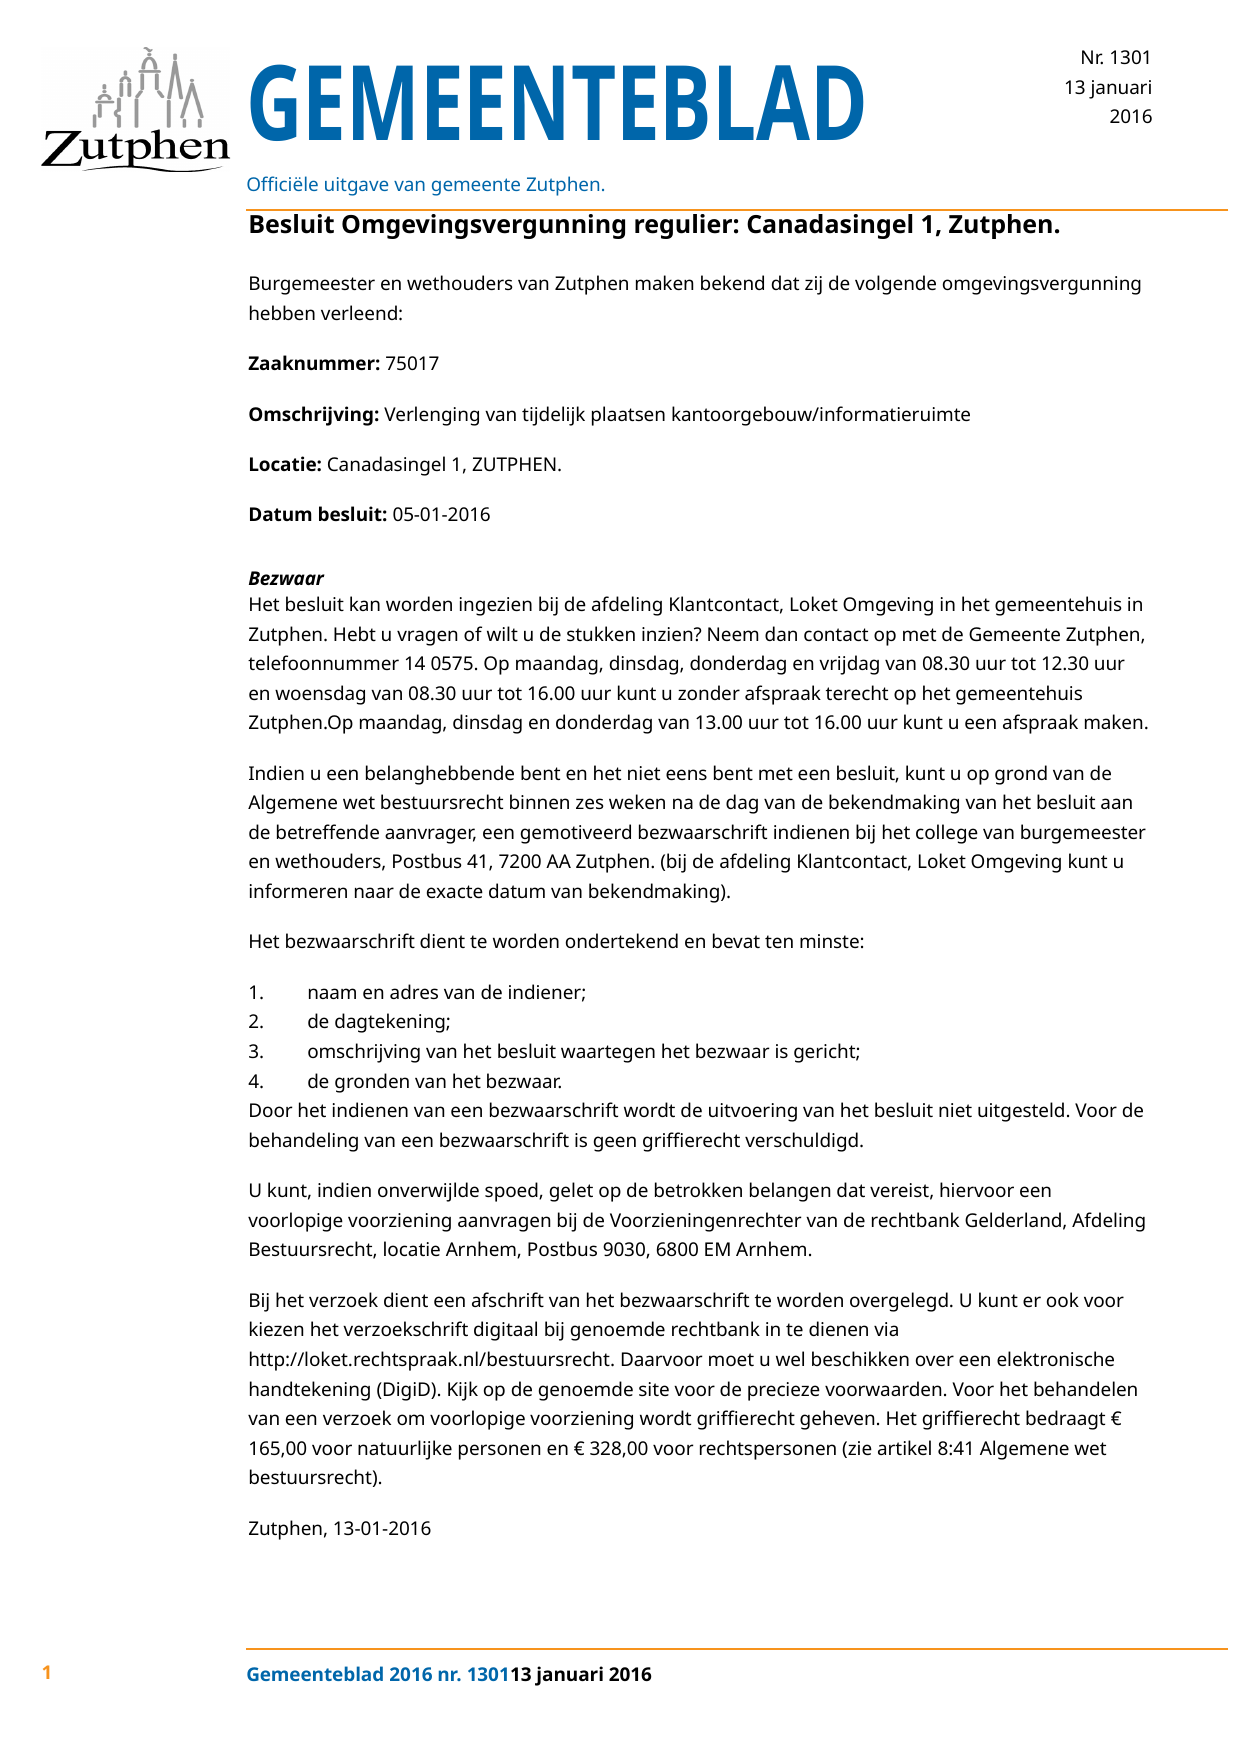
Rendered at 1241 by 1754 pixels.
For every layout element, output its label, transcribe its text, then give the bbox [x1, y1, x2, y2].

text Besluit Omgevingsvergunning regulier: Canadasingel 1, Zutphen. [248, 211, 1152, 241]
list de gronden van het bezwaar. [248, 1068, 1152, 1094]
text Indien u een belanghebbende bent en het niet eens bent met een besluit, kunt u op grond van de Algemene wet bestuursrecht binnen zes weken na de dag van de bekendmaking van het besluit aan de betreffende aanvrager, een gemotiveerd bezwaarschrift indienen bij het college van burgemeester en wethouders, Postbus 41, 7200 AA Zutphen. (bij de afdeling Klantcontact, Loket Omgeving kunt u informeren naar de exacte datum van bekendmaking). [248, 760, 1152, 904]
list omschrijving van het besluit waartegen het bezwaar is gericht; [248, 1038, 1152, 1064]
text Burgemeester en wethouders van Zutphen maken bekend dat zij de volgende omgevingsvergunning hebben verleend: [248, 270, 1152, 326]
list de dagtekening; [248, 1009, 1152, 1034]
picture [41, 47, 231, 172]
text U kunt, indien onverwijlde spoed, gelet op de betrokken belangen dat vereist, hiervoor een voorlopige voorziening aanvragen bij de Voorzieningenrechter van de rechtbank Gelderland, Afdeling Bestuursrecht, locatie Arnhem, Postbus 9030, 6800 EM Arnhem. [248, 1177, 1152, 1262]
text Bij het verzoek dient een afschrift van het bezwaarschrift te worden overgelegd. U kunt er ook voor kiezen het verzoekschrift digitaal bij genoemde rechtbank in te dienen via http://loket.rechtspraak.nl/bestuursrecht. Daarvoor moet u wel beschikken over een elektronische handtekening (DigiD). Kijk op de genoemde site voor de precieze voorwaarden. Voor het behandelen van een verzoek om voorlopige voorziening wordt griffierecht geheven. Het griffierecht bedraagt € 165,00 voor natuurlijke personen en € 328,00 voor rechtspersonen (zie artikel 8:41 Algemene wet bestuursrecht). [248, 1287, 1152, 1490]
text Het bezwaarschrift dient te worden ondertekend en bevat ten minste: [248, 929, 1152, 954]
text Bezwaar [248, 566, 1152, 591]
text Het besluit kan worden ingezien bij de afdeling Klantcontact, Loket Omgeving in het gemeentehuis in Zutphen. Hebt u vragen of wilt u de stukken inzien? Neem dan contact op met de Gemeente Zutphen, telefoonnummer 14 0575. Op maandag, dinsdag, donderdag en vrijdag van 08.30 uur tot 12.30 uur en woensdag van 08.30 uur tot 16.00 uur kunt u zonder afspraak terecht op het gemeentehuis Zutphen.Op maandag, dinsdag en donderdag van 13.00 uur tot 16.00 uur kunt u een afspraak maken. [248, 591, 1152, 735]
text Datum besluit: 05-01-2016 [248, 502, 1152, 527]
text Omschrijving: Verlenging van tijdelijk plaatsen kantoorgebouw/informatieruimte [248, 401, 1152, 426]
list naam en adres van de indiener; [248, 979, 1152, 1005]
text Locatie: Canadasingel 1, ZUTPHEN. [248, 451, 1152, 477]
text Zaaknummer: 75017 [248, 350, 1152, 376]
text Zutphen, 13-01-2016 [248, 1515, 1152, 1541]
text Door het indienen van een bezwaarschrift wordt de uitvoering van het besluit niet uitgesteld. Voor de behandeling van een bezwaarschrift is geen griffierecht verschuldigd. [248, 1097, 1152, 1153]
